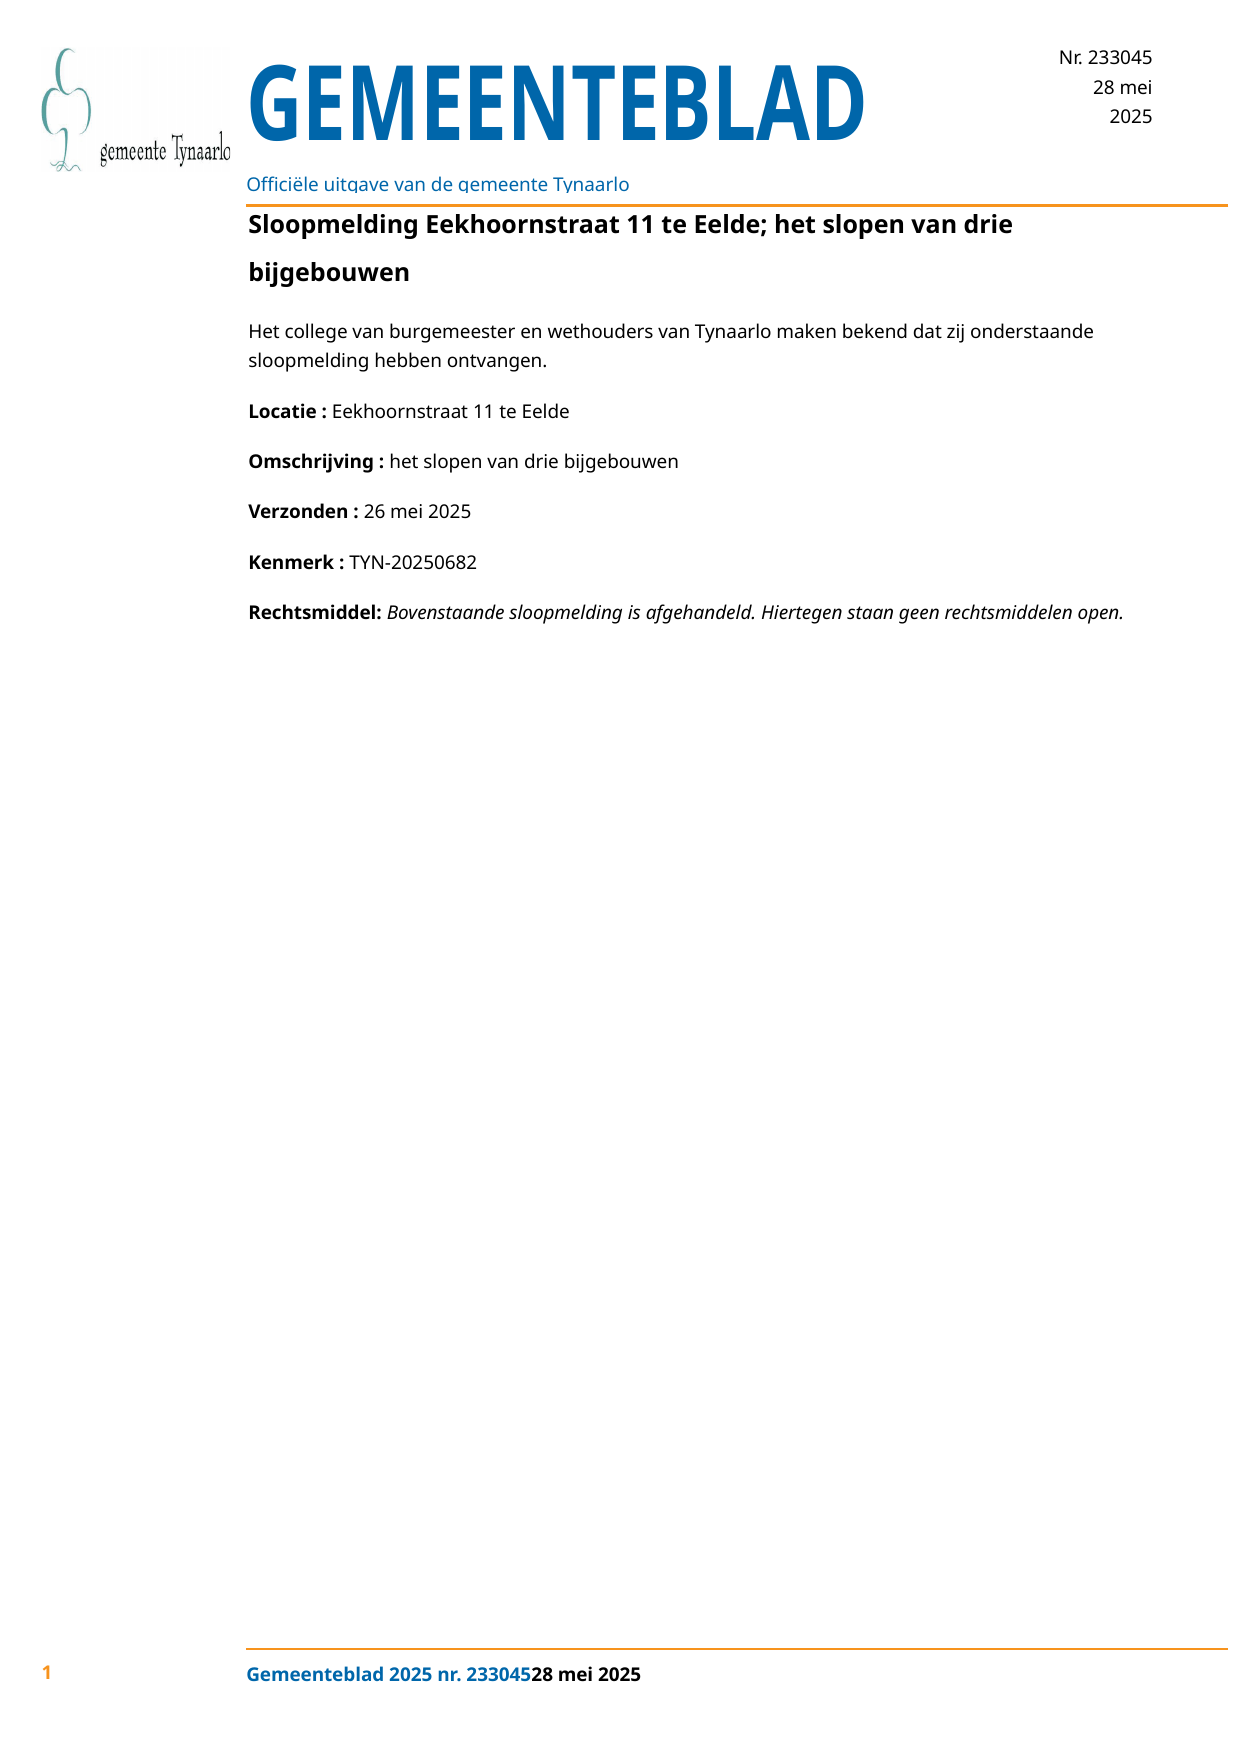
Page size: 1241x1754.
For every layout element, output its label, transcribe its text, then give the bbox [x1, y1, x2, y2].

picture [41, 47, 231, 172]
text Het college van burgemeester en wethouders van Tynaarlo maken bekend dat zij onderstaande sloopmelding hebben ontvangen. [248, 318, 1152, 373]
text Rechtsmiddel: Bovenstaande sloopmelding is afgehandeld. Hiertegen staan geen rechtsmiddelen open. [248, 599, 1152, 625]
text Kenmerk : TYN-20250682 [248, 549, 1152, 575]
text Verzonden : 26 mei 2025 [248, 499, 1152, 524]
text Sloopmelding Eekhoornstraat 11 te Eelde; het slopen van drie bijgebouwen [248, 207, 1152, 288]
text Locatie : Eekhoornstraat 11 te Eelde [248, 398, 1152, 424]
text Omschrijving : het slopen van drie bijgebouwen [248, 448, 1152, 474]
